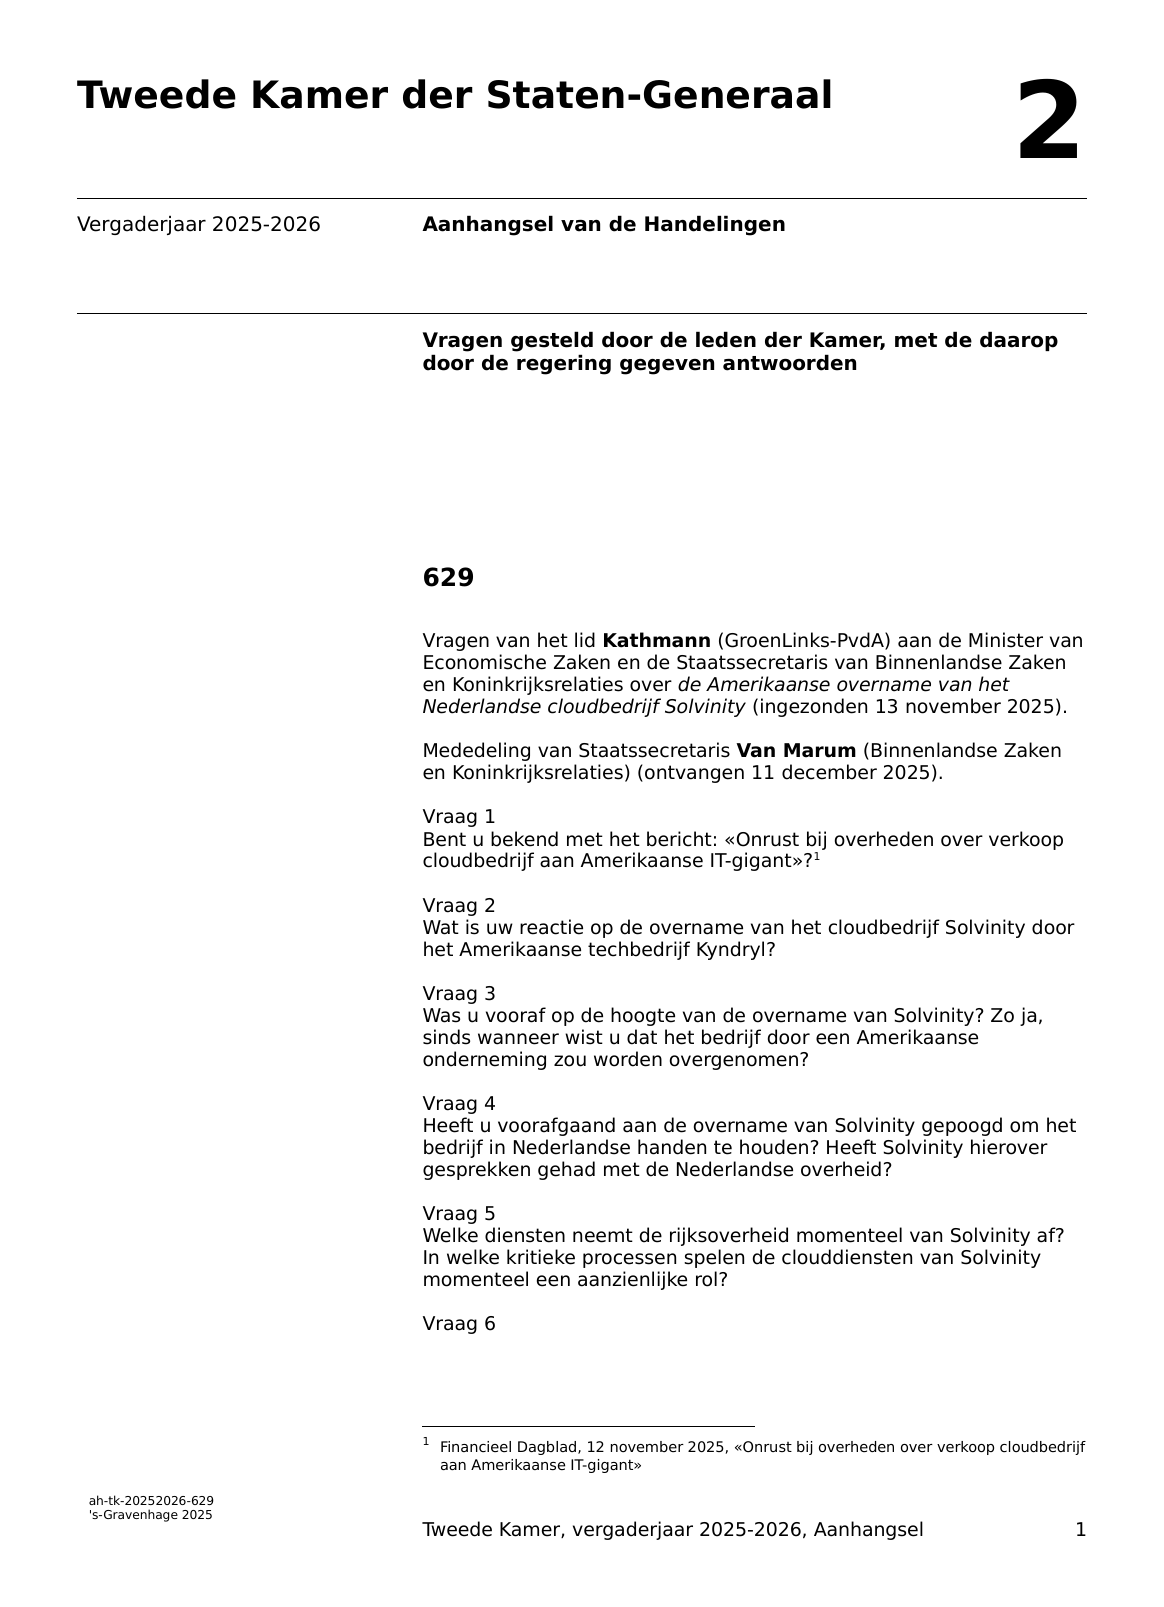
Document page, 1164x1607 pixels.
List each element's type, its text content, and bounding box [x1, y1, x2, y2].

text 629 [422, 563, 1087, 592]
text Vraag 2 [422, 894, 1087, 917]
text Vraag 4 [422, 1093, 1087, 1115]
table_cell Aanhangsel van de Handelingen [422, 199, 1087, 313]
text Mededeling van Staatssecretaris Van Marum (Binnenlandse Zaken en Koninkrijksrelaties) (ontvangen 11 december 2025). [422, 740, 1087, 784]
table_cell Vragen gesteld door de leden der Kamer, met de daarop door de regering gegeven antwoorden [422, 314, 1087, 375]
text 's-Gravenhage 2025 [88, 1508, 323, 1522]
text Vraag 1 [422, 806, 1087, 828]
text Was u vooraf op de hoogte van de overname van Solvinity? Zo ja, sinds wanneer wist u dat het bedrijf door een Amerikaanse onderneming zou worden overgenomen? [422, 1005, 1087, 1071]
text Vragen van het lid Kathmann (GroenLinks-PvdA) aan de Minister van Economische Zaken en de Staatssecretaris van Binnenlandse Zaken en Koninkrijksrelaties over de Amerikaanse overname van het Nederlandse cloudbedrijf Solvinity (ingezonden 13 november 2025). [422, 630, 1087, 718]
text ah-tk-20252026-629 [88, 1494, 323, 1508]
text Vraag 5 [422, 1203, 1087, 1225]
text Welke diensten neemt de rijksoverheid momenteel van Solvinity af? In welke kritieke processen spelen de clouddiensten van Solvinity momenteel een aanzienlijke rol? [422, 1225, 1087, 1291]
text Vraag 3 [422, 983, 1087, 1005]
table_cell [77, 314, 422, 375]
table_header 2 [886, 59, 1087, 198]
text Heeft u voorafgaand aan de overname van Solvinity gepoogd om het bedrijf in Nederlandse handen te houden? Heeft Solvinity hierover gesprekken gehad met de Nederlandse overheid? [422, 1115, 1087, 1181]
table_cell Vergaderjaar 2025-2026 [77, 199, 422, 313]
text Financieel Dagblad, 12 november 2025, «Onrust bij overheden over verkoop cloudbedrijf aan Amerikaanse IT-gigant» [422, 1435, 1087, 1474]
text Vraag 6 [422, 1313, 1087, 1335]
table_header Tweede Kamer der Staten-Generaal [77, 59, 886, 198]
text Bent u bekend met het bericht: «Onrust bij overheden over verkoop cloudbedrijf aan Amerikaanse IT-gigant»? [422, 828, 1087, 872]
text Wat is uw reactie op de overname van het cloudbedrijf Solvinity door het Amerikaanse techbedrijf Kyndryl? [422, 917, 1087, 961]
